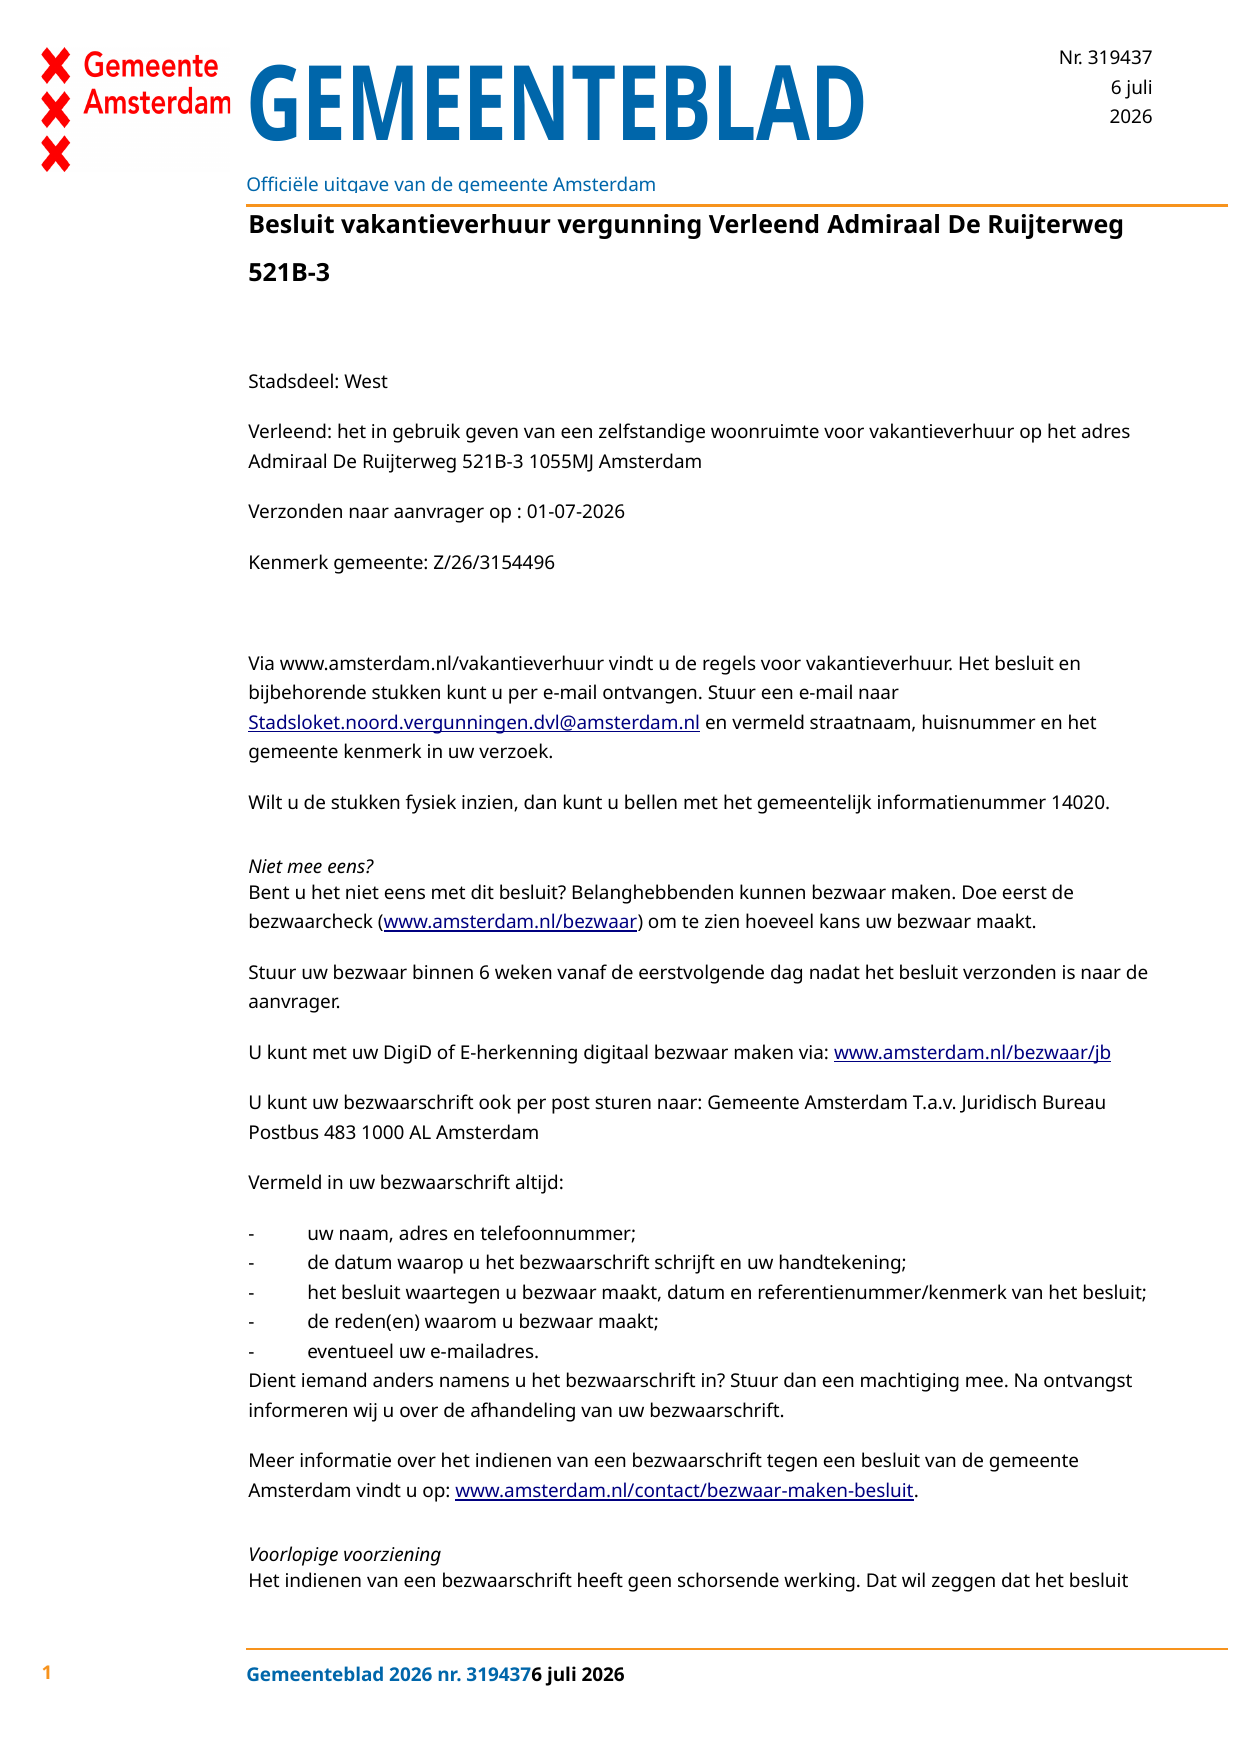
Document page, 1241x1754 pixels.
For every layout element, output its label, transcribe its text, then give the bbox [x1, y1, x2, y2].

text U kunt uw bezwaarschrift ook per post sturen naar: Gemeente Amsterdam T.a.v. Juridisch Bureau Postbus 483 1000 AL Amsterdam [248, 1089, 1152, 1144]
text Voorlopige voorziening [248, 1541, 1152, 1567]
text Stadsdeel: West [248, 368, 1152, 394]
list uw naam, adres en telefoonnummer; [248, 1220, 1152, 1245]
list de reden(en) waarom u bezwaar maakt; [248, 1308, 1152, 1334]
text Niet mee eens? [248, 853, 1152, 879]
text Bent u het niet eens met dit besluit? Belanghebbenden kunnen bezwaar maken. Doe eerst de bezwaarcheck (www.amsterdam.nl/bezwaar) om te zien hoeveel kans uw bezwaar maakt. [248, 879, 1152, 934]
text Meer informatie over het indienen van een bezwaarschrift tegen een besluit van de gemeente Amsterdam vindt u op: www.amsterdam.nl/contact/bezwaar-maken-besluit. [248, 1448, 1152, 1503]
text Kenmerk gemeente: Z/26/3154496 [248, 549, 1152, 575]
list eventueel uw e-mailadres. [248, 1338, 1152, 1364]
text Het indienen van een bezwaarschrift heeft geen schorsende werking. Dat wil zeggen dat het besluit [248, 1567, 1152, 1593]
text Stuur uw bezwaar binnen 6 weken vanaf de eerstvolgende dag nadat het besluit verzonden is naar de aanvrager. [248, 959, 1152, 1014]
text U kunt met uw DigiD of E-herkenning digitaal bezwaar maken via: www.amsterdam.nl/bezwaar/jb [248, 1039, 1152, 1064]
text Besluit vakantieverhuur vergunning Verleend Admiraal De Ruijterweg 521B-3 [248, 207, 1152, 288]
list het besluit waartegen u bezwaar maakt, datum en referentienummer/kenmerk van het besluit; [248, 1279, 1152, 1304]
text Wilt u de stukken fysiek inzien, dan kunt u bellen met het gemeentelijk informatienummer 14020. [248, 789, 1152, 815]
text Dient iemand anders namens u het bezwaarschrift in? Stuur dan een machtiging mee. Na ontvangst informeren wij u over de afhandeling van uw bezwaarschrift. [248, 1368, 1152, 1423]
list de datum waarop u het bezwaarschrift schrijft en uw handtekening; [248, 1249, 1152, 1275]
text Vermeld in uw bezwaarschrift altijd: [248, 1169, 1152, 1195]
text Via www.amsterdam.nl/vakantieverhuur vindt u de regels voor vakantieverhuur. Het besluit en bijbehorende stukken kunt u per e-mail ontvangen. Stuur een e-mail naar Stadsloket.noord.vergunningen.dvl@amsterdam.nl en vermeld straatnaam, huisnummer en het gemeente kenmerk in uw verzoek. [248, 650, 1152, 764]
picture [41, 47, 231, 172]
text Verzonden naar aanvrager op : 01-07-2026 [248, 499, 1152, 524]
text Verleend: het in gebruik geven van een zelfstandige woonruimte voor vakantieverhuur op het adres Admiraal De Ruijterweg 521B-3 1055MJ Amsterdam [248, 419, 1152, 474]
